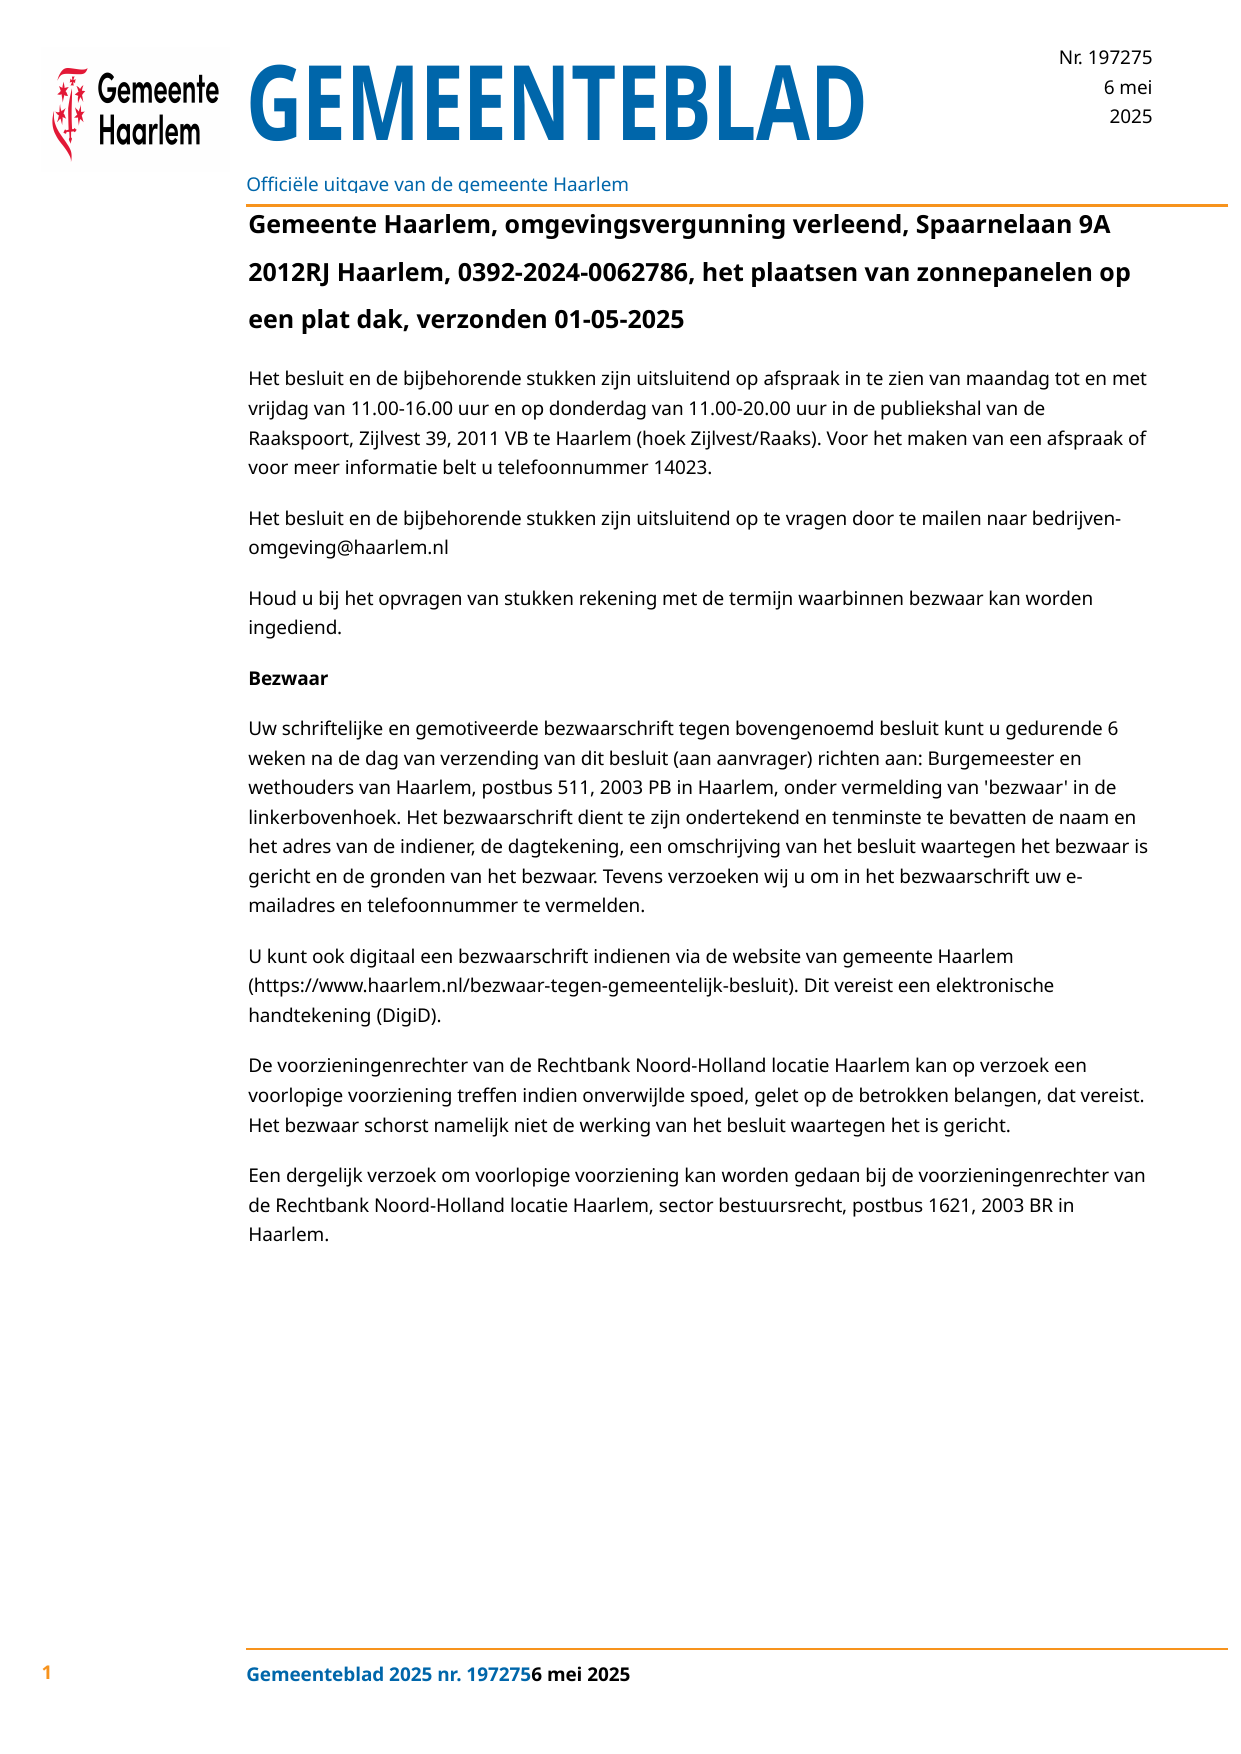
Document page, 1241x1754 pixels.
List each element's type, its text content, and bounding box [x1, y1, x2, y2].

picture [41, 47, 231, 172]
text Een dergelijk verzoek om voorlopige voorziening kan worden gedaan bij de voorzieningenrechter van de Rechtbank Noord-Holland locatie Haarlem, sector bestuursrecht, postbus 1621, 2003 BR in Haarlem. [248, 1162, 1152, 1247]
text Uw schriftelijke en gemotiveerde bezwaarschrift tegen bovengenoemd besluit kunt u gedurende 6 weken na de dag van verzending van dit besluit (aan aanvrager) richten aan: Burgemeester en wethouders van Haarlem, postbus 511, 2003 PB in Haarlem, onder vermelding van 'bezwaar' in de linkerbovenhoek. Het bezwaarschrift dient te zijn ondertekend en tenminste te bevatten de naam en het adres van de indiener, de dagtekening, een omschrijving van het besluit waartegen het bezwaar is gericht en de gronden van het bezwaar. Tevens verzoeken wij u om in het bezwaarschrift uw e-mailadres en telefoonnummer te vermelden. [248, 715, 1152, 918]
text Houd u bij het opvragen van stukken rekening met de termijn waarbinnen bezwaar kan worden ingediend. [248, 585, 1152, 640]
text Gemeente Haarlem, omgevingsvergunning verleend, Spaarnelaan 9A 2012RJ Haarlem, 0392-2024-0062786, het plaatsen van zonnepanelen op een plat dak, verzonden 01-05-2025 [248, 207, 1152, 336]
text Het besluit en de bijbehorende stukken zijn uitsluitend op te vragen door te mailen naar bedrijven-omgeving@haarlem.nl [248, 505, 1152, 560]
text Het besluit en de bijbehorende stukken zijn uitsluitend op afspraak in te zien van maandag tot en met vrijdag van 11.00-16.00 uur en op donderdag van 11.00-20.00 uur in de publiekshal van de Raakspoort, Zijlvest 39, 2011 VB te Haarlem (hoek Zijlvest/Raaks). Voor het maken van een afspraak of voor meer informatie belt u telefoonnummer 14023. [248, 366, 1152, 480]
text De voorzieningenrechter van de Rechtbank Noord-Holland locatie Haarlem kan op verzoek een voorlopige voorziening treffen indien onverwijlde spoed, gelet op de betrokken belangen, dat vereist. Het bezwaar schorst namelijk niet de werking van het besluit waartegen het is gericht. [248, 1053, 1152, 1137]
text U kunt ook digitaal een bezwaarschrift indienen via de website van gemeente Haarlem (https://www.haarlem.nl/bezwaar-tegen-gemeentelijk-besluit). Dit vereist een elektronische handtekening (DigiD). [248, 943, 1152, 1028]
text Bezwaar [248, 665, 1152, 690]
